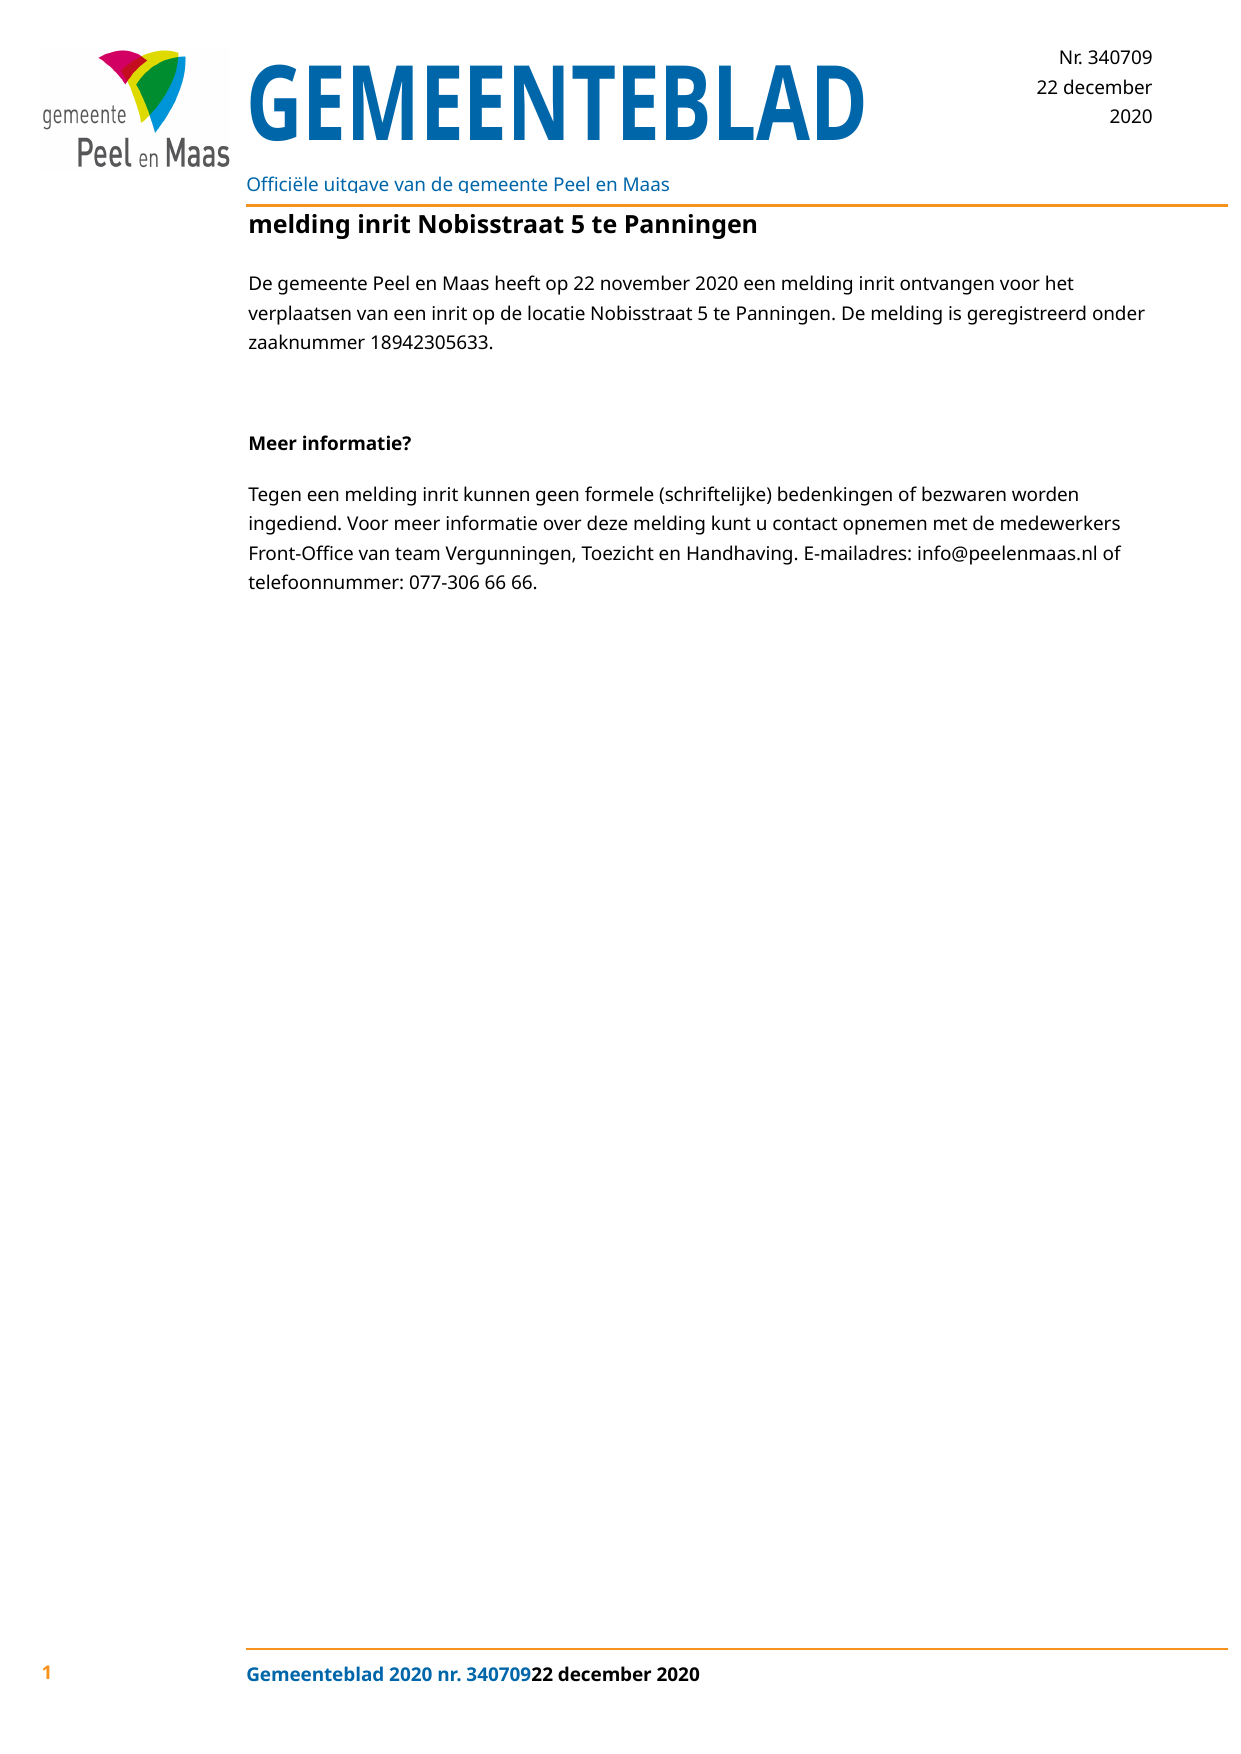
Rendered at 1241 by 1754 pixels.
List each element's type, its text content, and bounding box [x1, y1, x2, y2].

picture [41, 47, 231, 172]
text De gemeente Peel en Maas heeft op 22 november 2020 een melding inrit ontvangen voor het verplaatsen van een inrit op de locatie Nobisstraat 5 te Panningen. De melding is geregistreerd onder zaaknummer 18942305633. [248, 270, 1152, 355]
text melding inrit Nobisstraat 5 te Panningen [248, 207, 1152, 241]
text Tegen een melding inrit kunnen geen formele (schriftelijke) bedenkingen of bezwaren worden ingediend. Voor meer informatie over deze melding kunt u contact opnemen met de medewerkers Front-Office van team Vergunningen, Toezicht en Handhaving. E-mailadres: info@peelenmaas.nl of telefoonnummer: 077-306 66 66. [248, 481, 1152, 595]
text Meer informatie? [248, 430, 1152, 456]
